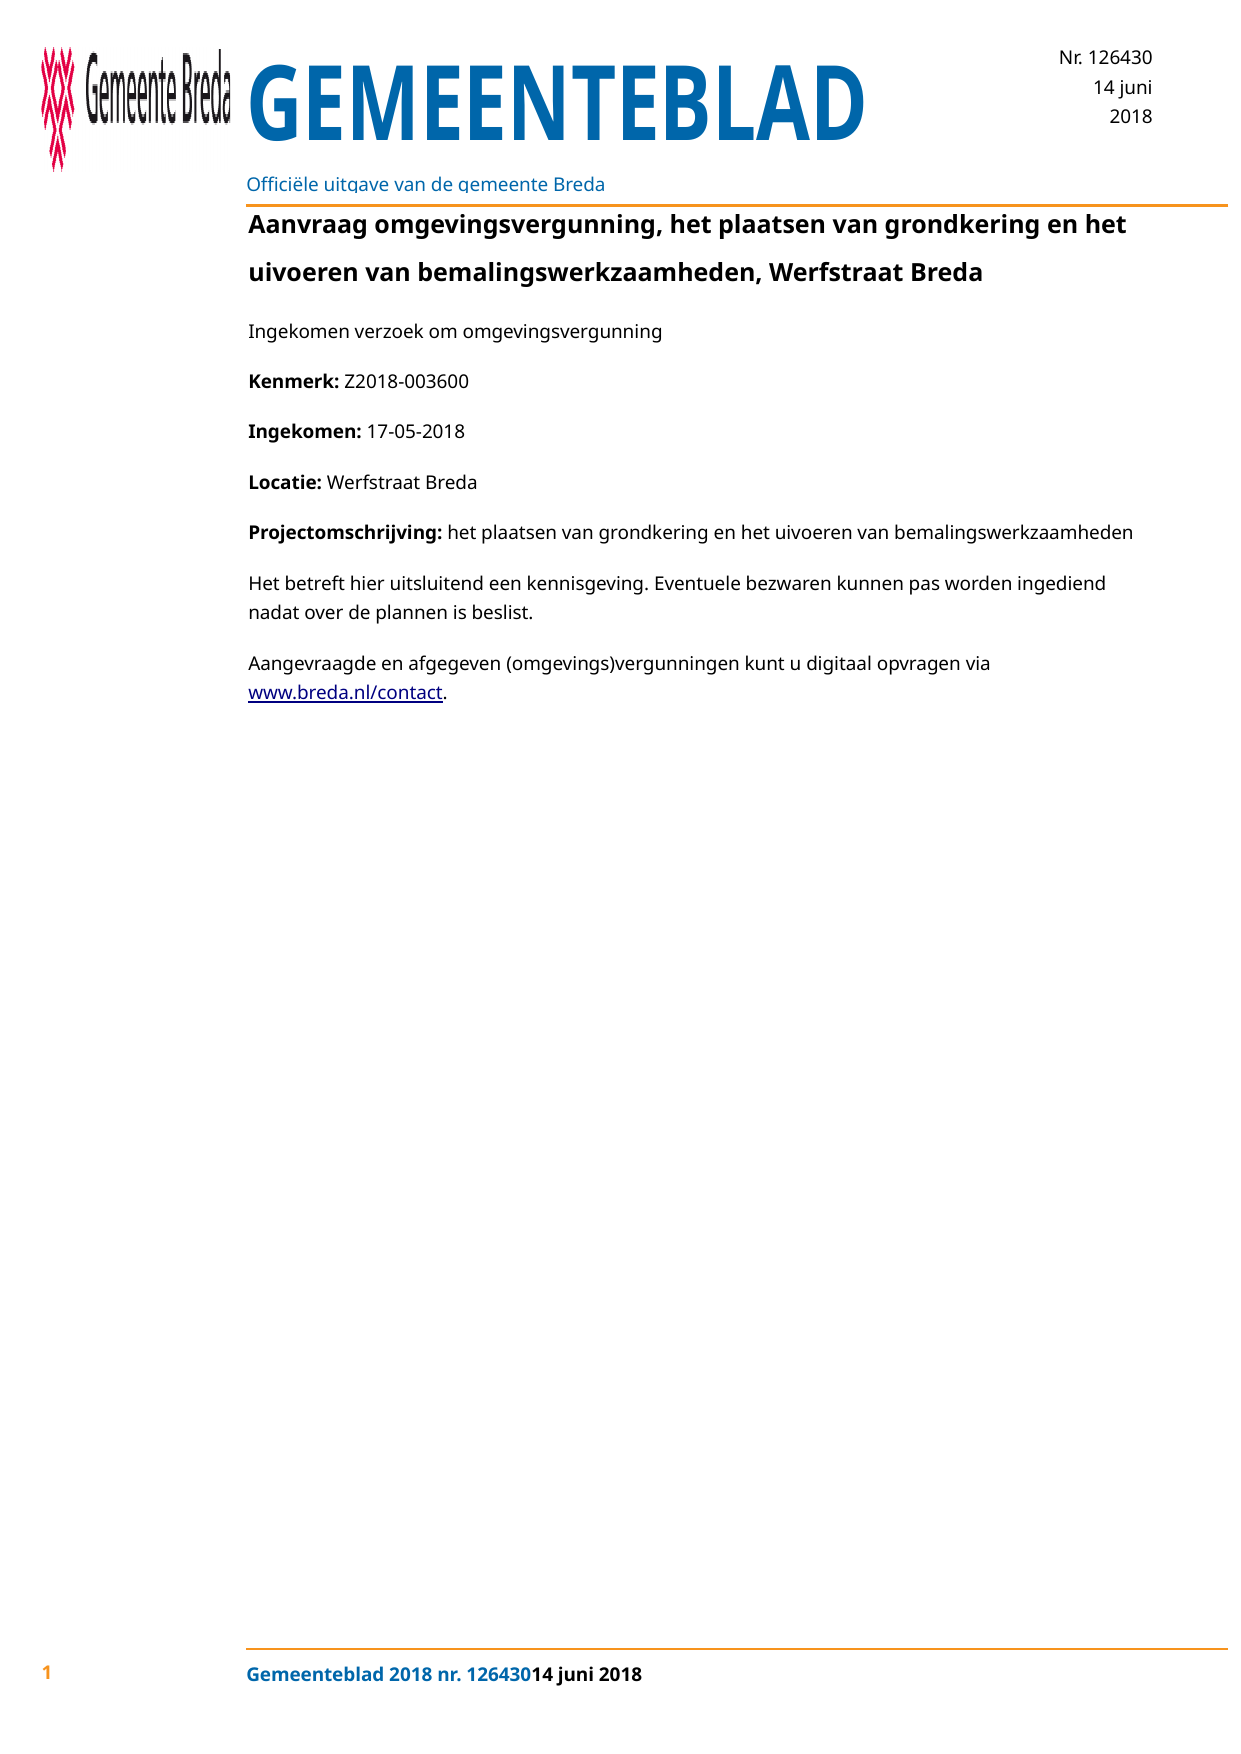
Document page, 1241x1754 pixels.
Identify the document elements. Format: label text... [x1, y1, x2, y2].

text Het betreft hier uitsluitend een kennisgeving. Eventuele bezwaren kunnen pas worden ingediend nadat over de plannen is beslist. [248, 570, 1152, 625]
text Projectomschrijving: het plaatsen van grondkering en het uivoeren van bemalingswerkzaamheden [248, 519, 1152, 545]
text Kenmerk: Z2018-003600 [248, 368, 1152, 394]
text Aangevraagde en afgegeven (omgevings)vergunningen kunt u digitaal opvragen via www.breda.nl/contact. [248, 650, 1152, 705]
text Locatie: Werfstraat Breda [248, 469, 1152, 495]
text Ingekomen: 17-05-2018 [248, 419, 1152, 444]
picture [41, 47, 231, 172]
text Aanvraag omgevingsvergunning, het plaatsen van grondkering en het uivoeren van bemalingswerkzaamheden, Werfstraat Breda [248, 207, 1152, 288]
text Ingekomen verzoek om omgevingsvergunning [248, 318, 1152, 344]
